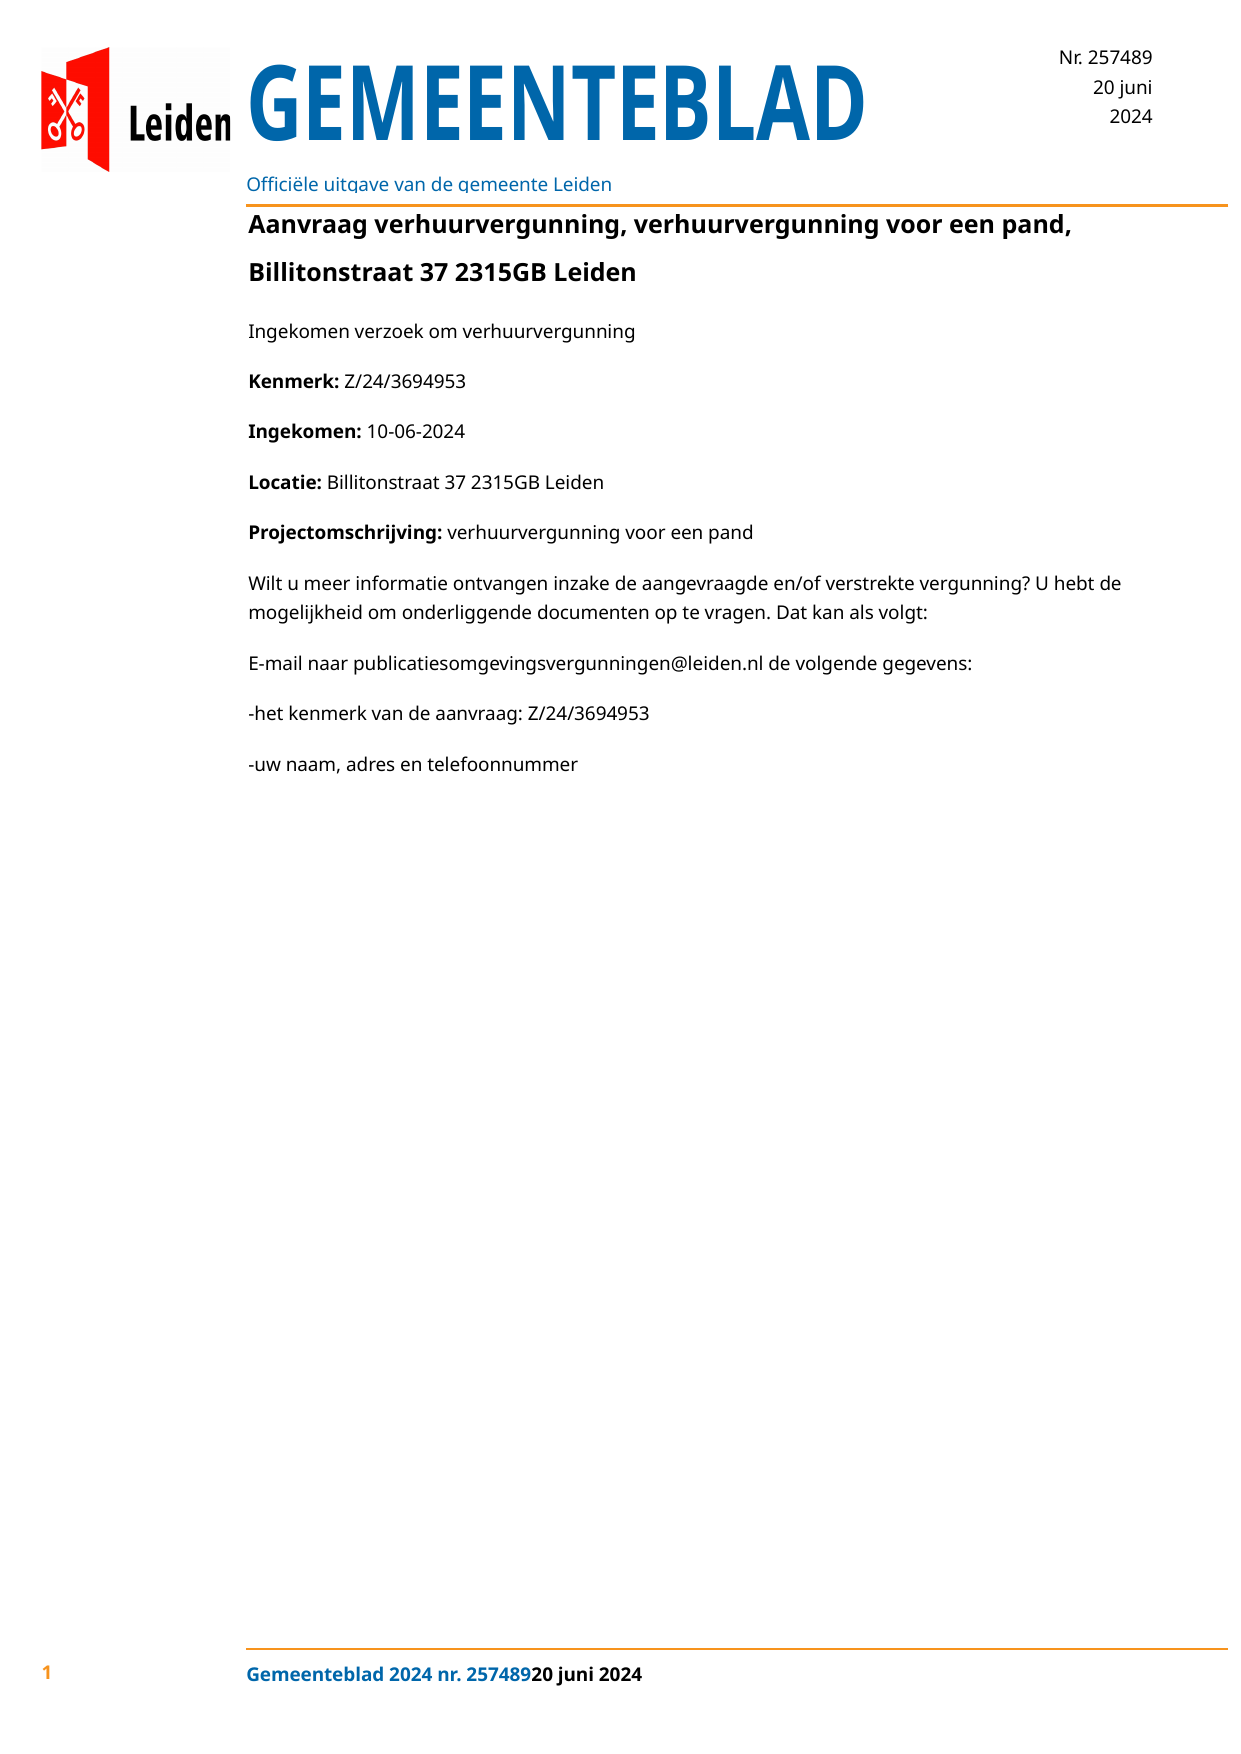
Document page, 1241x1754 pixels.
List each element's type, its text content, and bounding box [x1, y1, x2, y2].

picture [41, 47, 231, 172]
text Locatie: Billitonstraat 37 2315GB Leiden [248, 469, 1152, 495]
text Ingekomen verzoek om verhuurvergunning [248, 318, 1152, 344]
text -het kenmerk van de aanvraag: Z/24/3694953 [248, 700, 1152, 726]
text Projectomschrijving: verhuurvergunning voor een pand [248, 519, 1152, 545]
text Aanvraag verhuurvergunning, verhuurvergunning voor een pand, Billitonstraat 37 2315GB Leiden [248, 207, 1152, 288]
text -uw naam, adres en telefoonnummer [248, 751, 1152, 777]
text E-mail naar publicatiesomgevingsvergunningen@leiden.nl de volgende gegevens: [248, 650, 1152, 676]
text Ingekomen: 10-06-2024 [248, 419, 1152, 444]
text Kenmerk: Z/24/3694953 [248, 368, 1152, 394]
text Wilt u meer informatie ontvangen inzake de aangevraagde en/of verstrekte vergunning? U hebt de mogelijkheid om onderliggende documenten op te vragen. Dat kan als volgt: [248, 570, 1152, 625]
